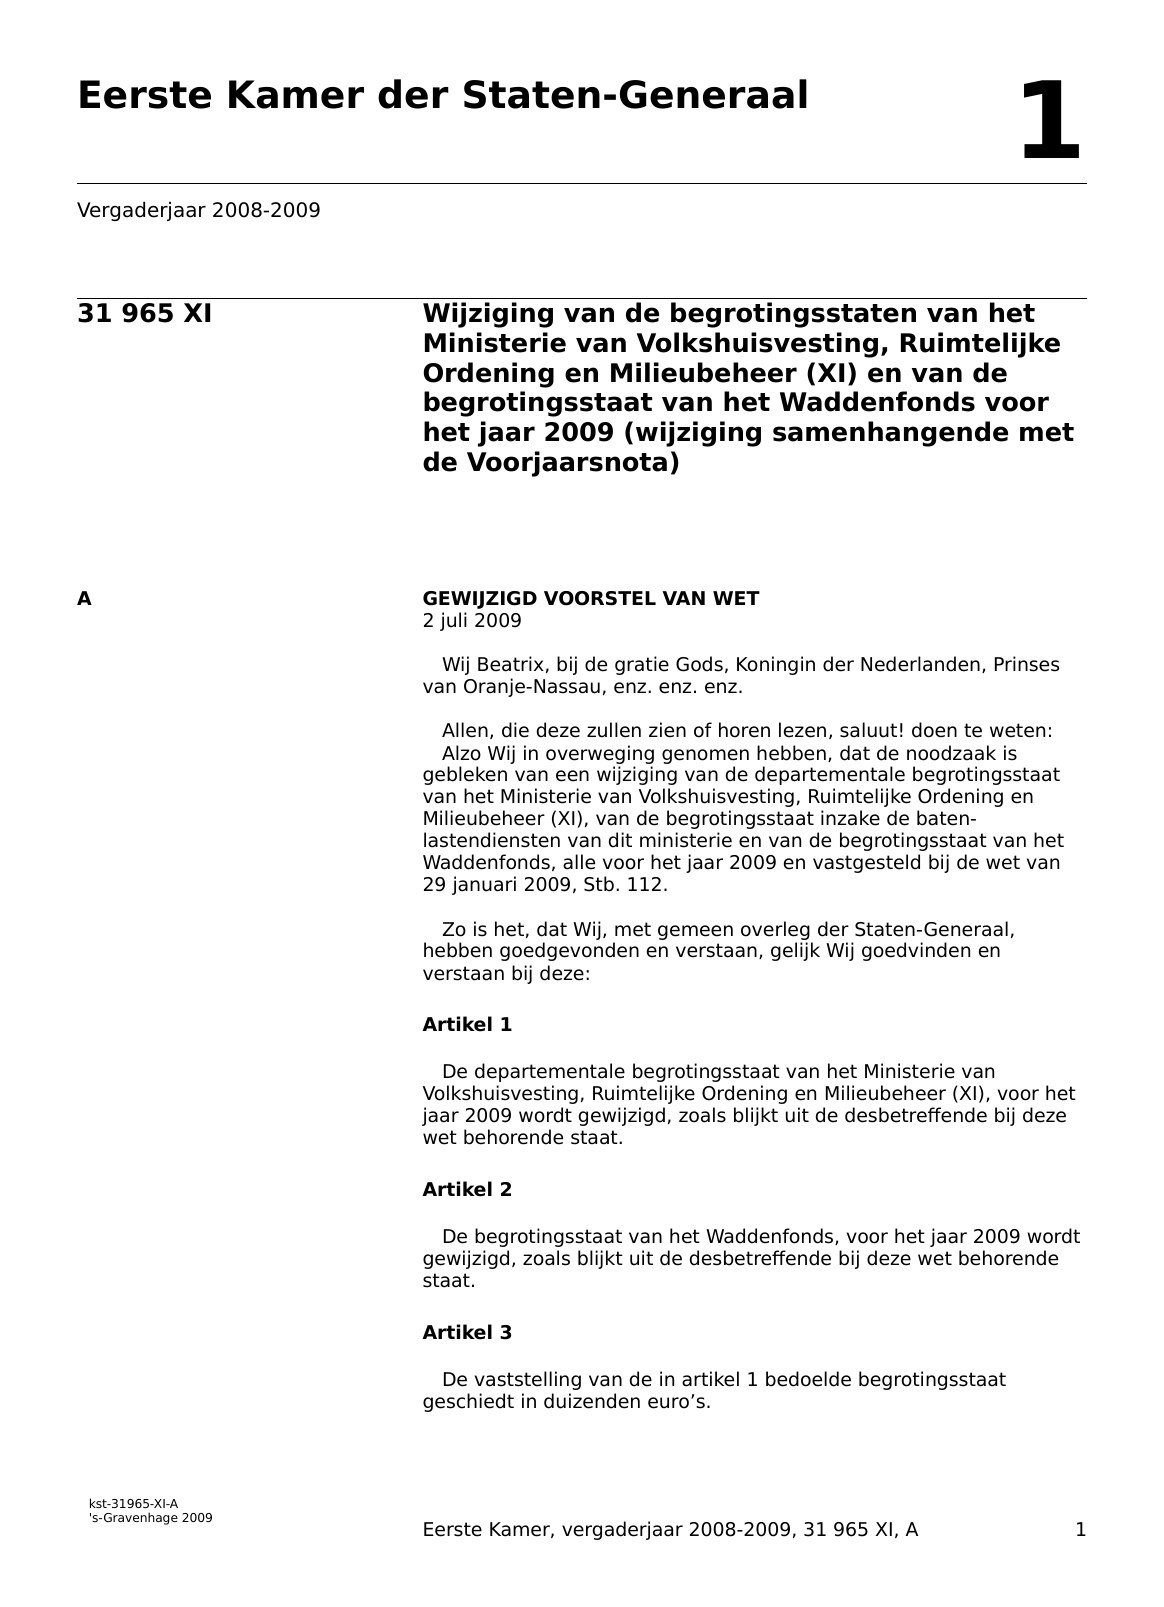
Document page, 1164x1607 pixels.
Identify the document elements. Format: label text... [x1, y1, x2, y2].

text 2 juli 2009 [422, 610, 1087, 632]
subtitle Artikel 2 [422, 1179, 1087, 1201]
text Allen, die deze zullen zien of horen lezen, saluut! doen te weten: [422, 720, 1087, 742]
text Alzo Wij in overweging genomen hebben, dat de noodzaak is gebleken van een wijziging van de departementale begrotingsstaat van het Ministerie van Volkshuisvesting, Ruimtelijke Ordening en Milieubeheer (XI), van de begrotingsstaat inzake de baten-lastendiensten van dit ministerie en van de begrotingsstaat van het Waddenfonds, alle voor het jaar 2009 en vastgesteld bij de wet van 29 januari 2009, Stb. 112. [422, 742, 1087, 896]
subtitle Artikel 3 [422, 1322, 1087, 1344]
text kst-31965-XI-A [88, 1497, 323, 1511]
text De vaststelling van de in artikel 1 bedoelde begrotingsstaat geschiedt in duizenden euro’s. [422, 1369, 1087, 1413]
table_header 1 [886, 59, 1087, 183]
table_cell Vergaderjaar 2008-2009 [77, 184, 1087, 298]
text Wij Beatrix, bij de gratie Gods, Koningin der Nederlanden, Prinses van Oranje-Nassau, enz. enz. enz. [422, 654, 1087, 698]
text 's-Gravenhage 2009 [88, 1511, 323, 1525]
text De begrotingsstaat van het Waddenfonds, voor het jaar 2009 wordt gewijzigd, zoals blijkt uit de desbetreffende bij deze wet behorende staat. [422, 1226, 1087, 1292]
text De departementale begrotingsstaat van het Ministerie van Volkshuisvesting, Ruimtelijke Ordening en Milieubeheer (XI), voor het jaar 2009 wordt gewijzigd, zoals blijkt uit de desbetreffende bij deze wet behorende staat. [422, 1061, 1087, 1149]
subtitle Artikel 1 [422, 1014, 1087, 1036]
table_header Eerste Kamer der Staten-Generaal [77, 59, 886, 183]
subtitle A GEWIJZIGD VOORSTEL VAN WET [77, 588, 1087, 610]
text Zo is het, dat Wij, met gemeen overleg der Staten-Generaal, hebben goedgevonden en verstaan, gelijk Wij goedvinden en verstaan bij deze: [422, 918, 1087, 984]
subtitle 31 965 XI Wijziging van de begrotingsstaten van het Ministerie van Volkshuisvesting, Ruimtelijke Ordening en Milieubeheer (XI) en van de begrotingsstaat van het Waddenfonds voor het jaar 2009 (wijziging samenhangende met de Voorjaarsnota) [77, 299, 1087, 477]
